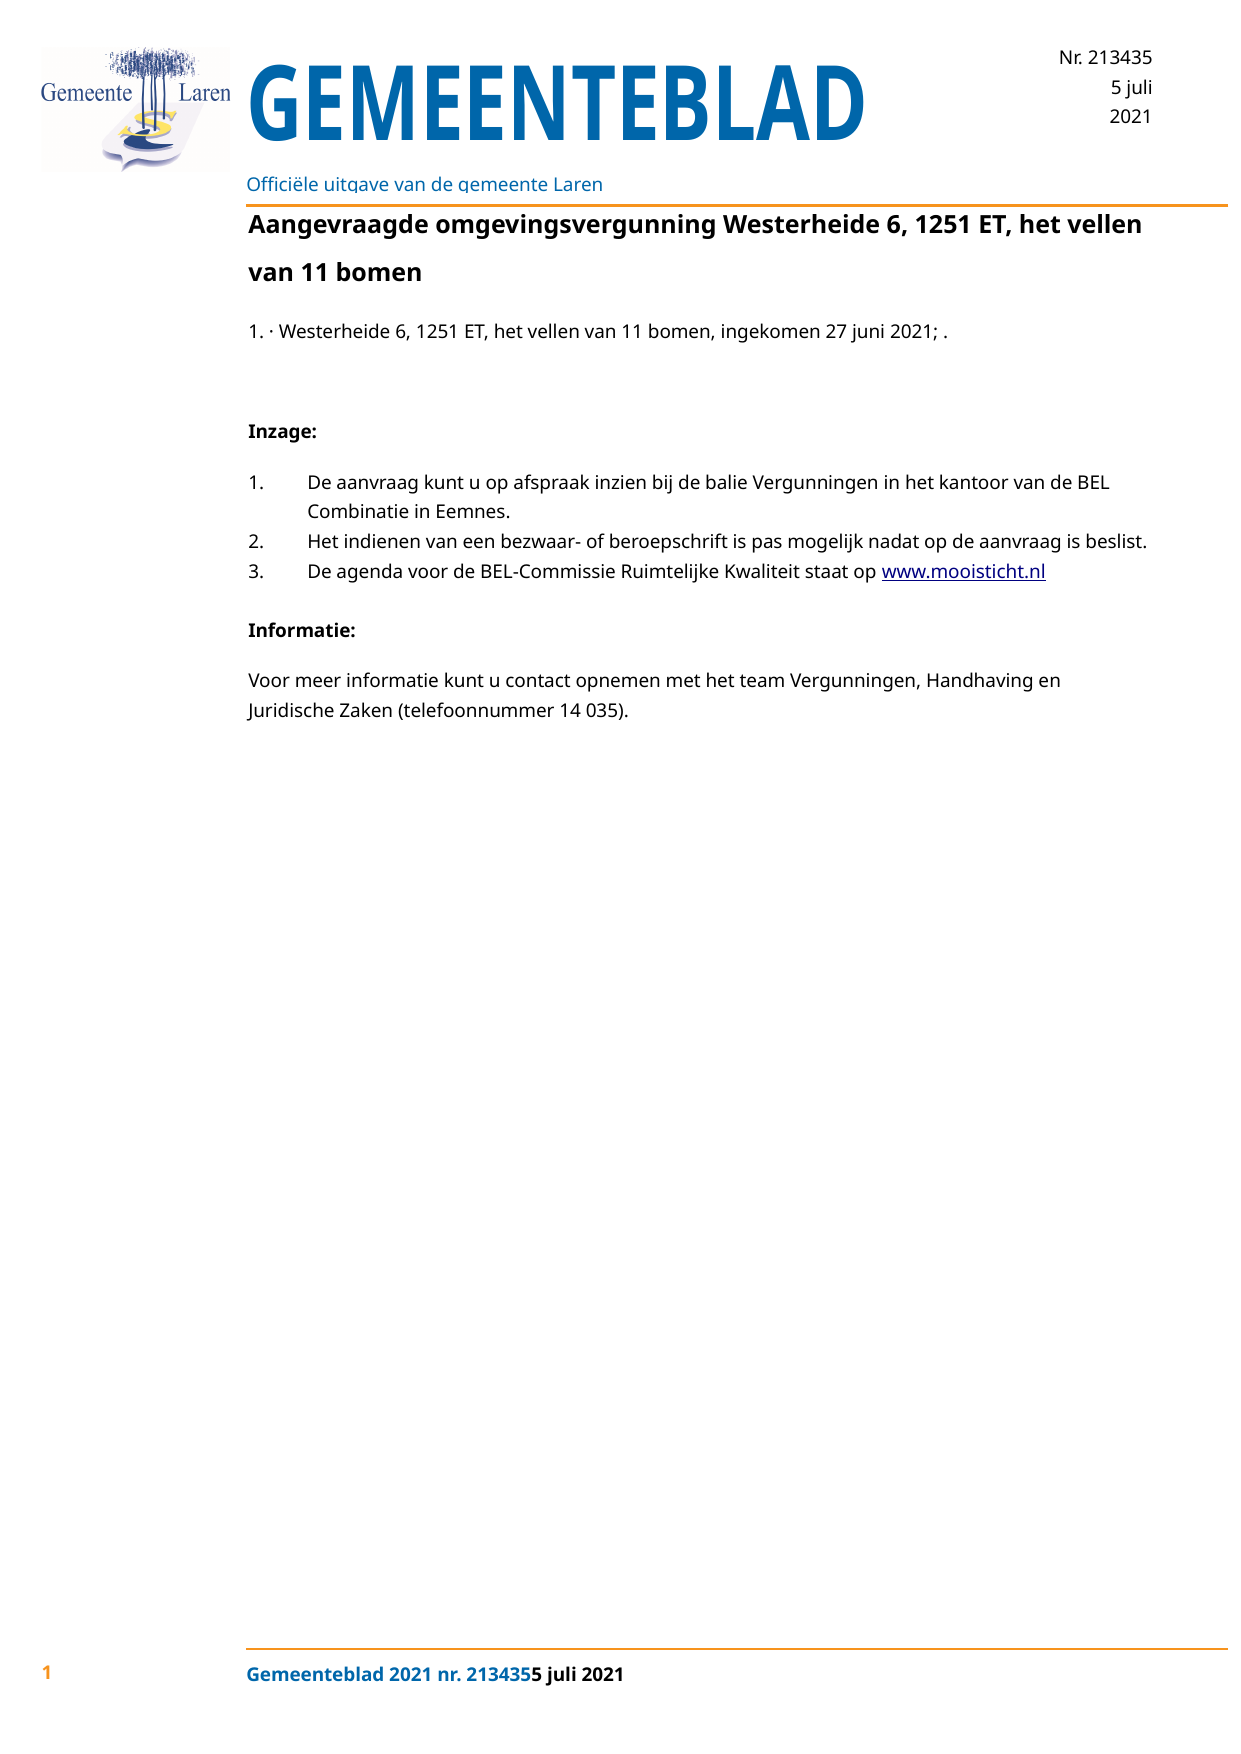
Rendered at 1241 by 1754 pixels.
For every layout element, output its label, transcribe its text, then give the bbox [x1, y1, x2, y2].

text Aangevraagde omgevingsvergunning Westerheide 6, 1251 ET, het vellen van 11 bomen [248, 207, 1152, 288]
picture [41, 47, 231, 172]
text Informatie: [248, 617, 1152, 643]
list Het indienen van een bezwaar- of beroepschrift is pas mogelijk nadat op de aanvraag is beslist. [248, 528, 1152, 554]
text Voor meer informatie kunt u contact opnemen met het team Vergunningen, Handhaving en Juridische Zaken (telefoonnummer 14 035). [248, 667, 1152, 723]
text Inzage: [248, 419, 1152, 444]
text 1. · Westerheide 6, 1251 ET, het vellen van 11 bomen, ingekomen 27 juni 2021; . [248, 318, 1152, 344]
list De agenda voor de BEL-Commissie Ruimtelijke Kwaliteit staat op www.mooisticht.nl [248, 558, 1152, 584]
list De aanvraag kunt u op afspraak inzien bij de balie Vergunningen in het kantoor van de BEL Combinatie in Eemnes. [248, 469, 1152, 524]
